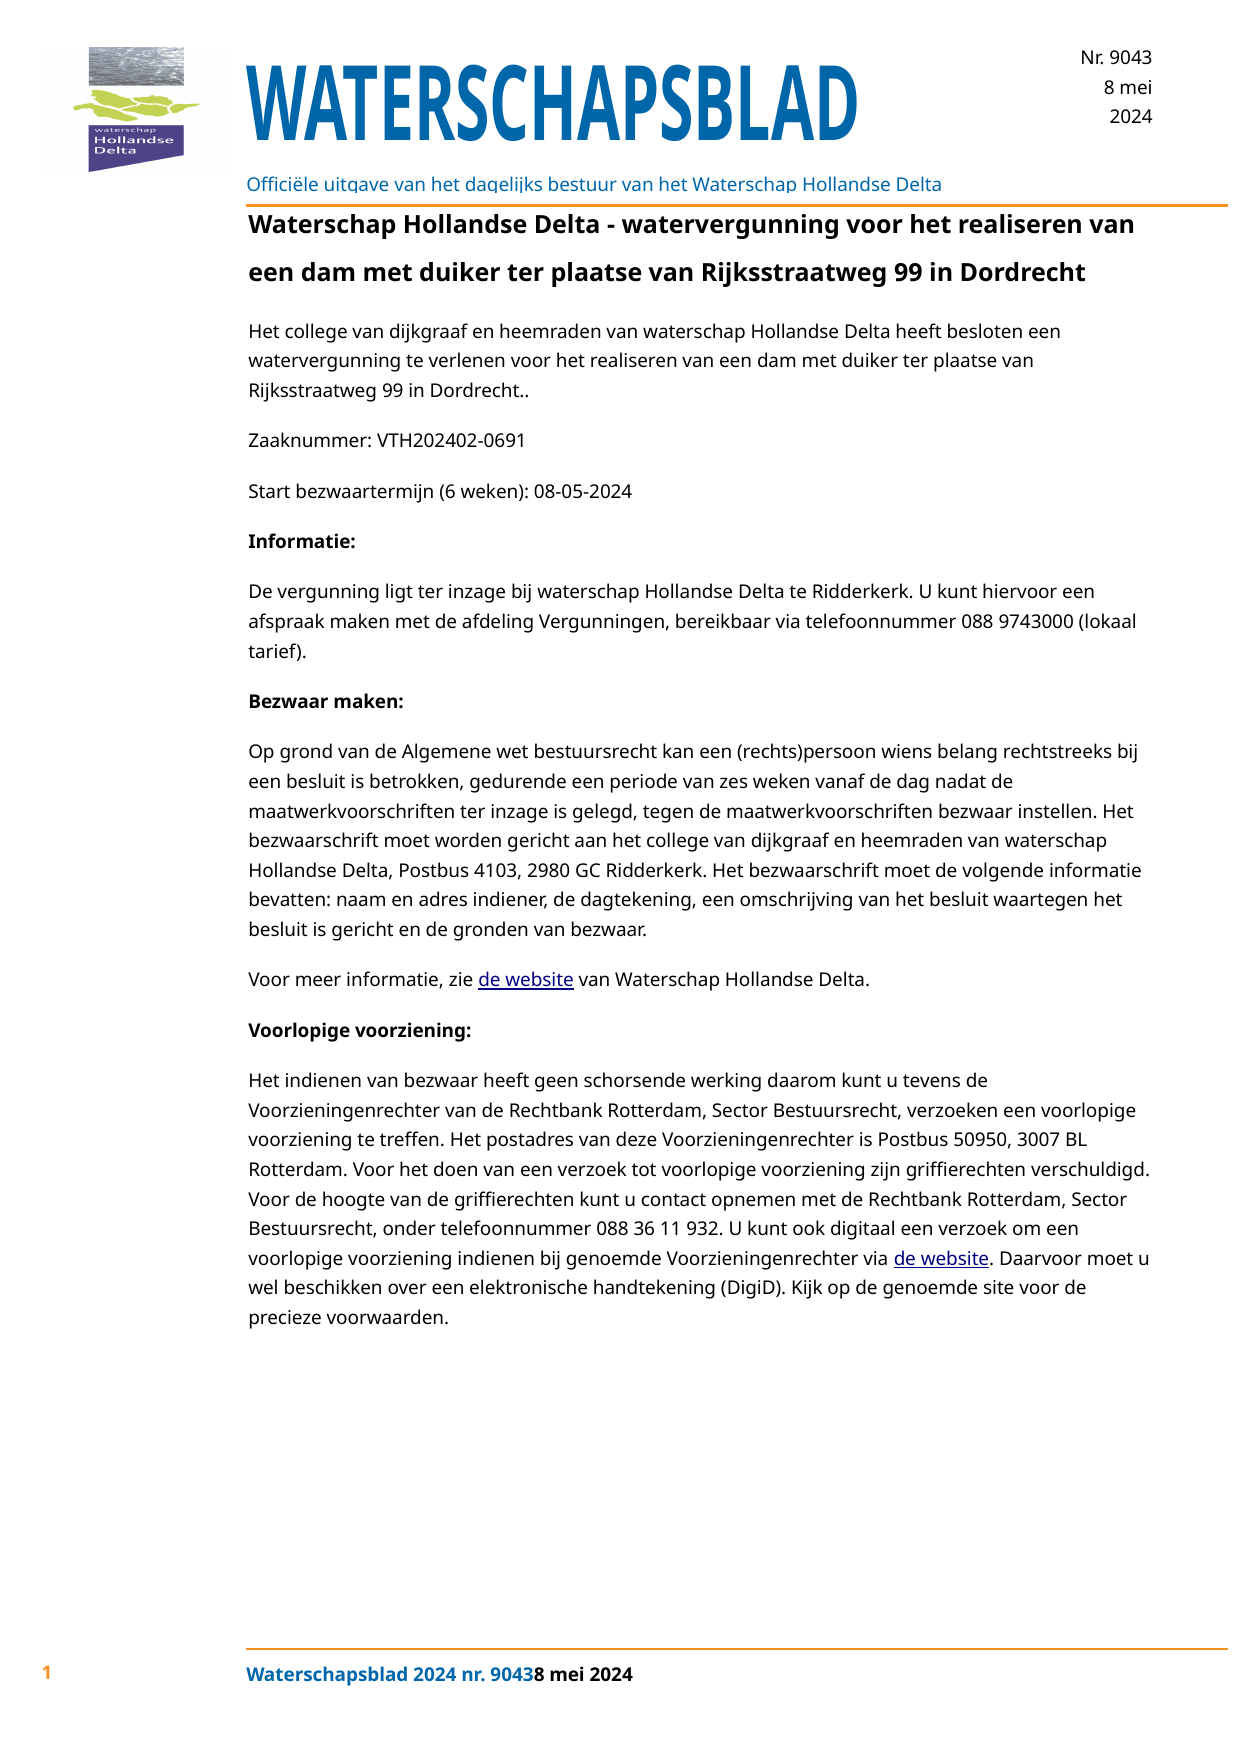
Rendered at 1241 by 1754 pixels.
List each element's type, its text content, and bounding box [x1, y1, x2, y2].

text De vergunning ligt ter inzage bij waterschap Hollandse Delta te Ridderkerk. U kunt hiervoor een afspraak maken met de afdeling Vergunningen, bereikbaar via telefoonnummer 088 9743000 (lokaal tarief). [248, 579, 1152, 664]
text Op grond van de Algemene wet bestuursrecht kan een (rechts)persoon wiens belang rechtstreeks bij een besluit is betrokken, gedurende een periode van zes weken vanaf de dag nadat de maatwerkvoorschriften ter inzage is gelegd, tegen de maatwerkvoorschriften bezwaar instellen. Het bezwaarschrift moet worden gericht aan het college van dijkgraaf en heemraden van waterschap Hollandse Delta, Postbus 4103, 2980 GC Ridderkerk. Het bezwaarschrift moet de volgende informatie bevatten: naam en adres indiener, de dagtekening, een omschrijving van het besluit waartegen het besluit is gericht en de gronden van bezwaar. [248, 739, 1152, 942]
text Start bezwaartermijn (6 weken): 08-05-2024 [248, 478, 1152, 504]
text Voorlopige voorziening: [248, 1017, 1152, 1043]
text Waterschap Hollandse Delta - watervergunning voor het realiseren van een dam met duiker ter plaatse van Rijksstraatweg 99 in Dordrecht [248, 207, 1152, 288]
text Het college van dijkgraaf en heemraden van waterschap Hollandse Delta heeft besloten een watervergunning te verlenen voor het realiseren van een dam met duiker ter plaatse van Rijksstraatweg 99 in Dordrecht.. [248, 318, 1152, 403]
text Bezwaar maken: [248, 688, 1152, 714]
text Informatie: [248, 528, 1152, 554]
text Het indienen van bezwaar heeft geen schorsende werking daarom kunt u tevens de Voorzieningenrechter van de Rechtbank Rotterdam, Sector Bestuursrecht, verzoeken een voorlopige voorziening te treffen. Het postadres van deze Voorzieningenrechter is Postbus 50950, 3007 BL Rotterdam. Voor het doen van een verzoek tot voorlopige voorziening zijn griffierechten verschuldigd. Voor de hoogte van de griffierechten kunt u contact opnemen met de Rechtbank Rotterdam, Sector Bestuursrecht, onder telefoonnummer 088 36 11 932. U kunt ook digitaal een verzoek om een voorlopige voorziening indienen bij genoemde Voorzieningenrechter via de website. Daarvoor moet u wel beschikken over een elektronische handtekening (DigiD). Kijk op de genoemde site voor de precieze voorwaarden. [248, 1067, 1152, 1330]
text Zaaknummer: VTH202402-0691 [248, 427, 1152, 453]
text Voor meer informatie, zie de website van Waterschap Hollandse Delta. [248, 967, 1152, 992]
picture [41, 47, 231, 172]
